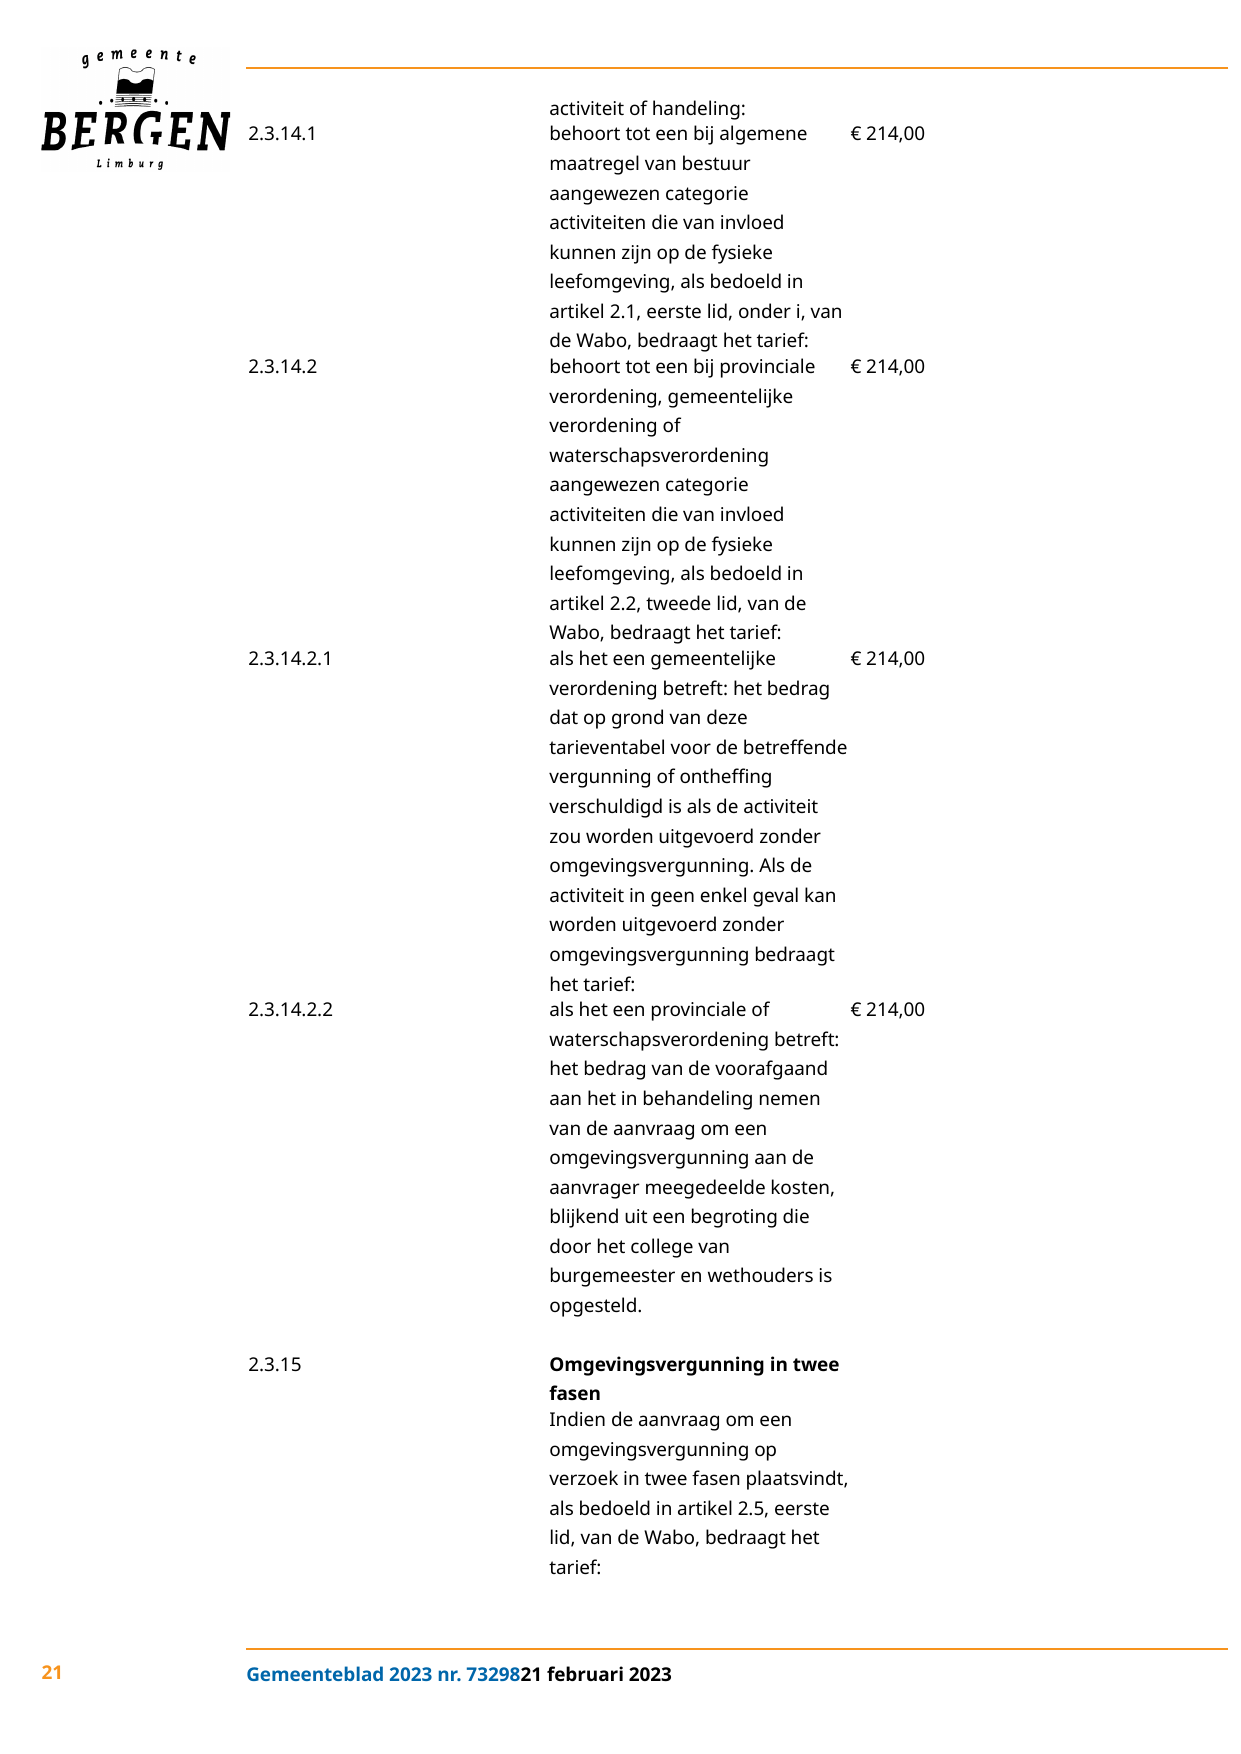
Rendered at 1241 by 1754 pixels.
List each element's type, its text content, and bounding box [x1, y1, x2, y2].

picture [41, 47, 231, 172]
table_cell € 214,00 [850, 353, 1152, 645]
table_cell [850, 1406, 1152, 1580]
table_cell als het een provinciale of waterschapsverordening betreft: het bedrag van de voorafgaand aan het in behandeling nemen van de aanvraag om een omgevingsvergunning aan de aanvrager meegedeelde kosten, blijkend uit een begroting die door het college van burgemeester en wethouders is opgesteld. [549, 996, 850, 1318]
table_cell 2.3.14.2.1 [248, 645, 549, 996]
table_cell € 214,00 [850, 996, 1152, 1318]
table_cell 2.3.14.2.2 [248, 996, 549, 1318]
table_cell [248, 1406, 549, 1580]
table_cell 2.3.14.1 [248, 121, 549, 353]
table_header [850, 1351, 1152, 1406]
table_header 2.3.15 [248, 1351, 549, 1406]
table_cell [248, 95, 549, 121]
table_cell Indien de aanvraag om een omgevingsvergunning op verzoek in twee fasen plaatsvindt, als bedoeld in artikel 2.5, eerste lid, van de Wabo, bedraagt het tarief: [549, 1406, 850, 1580]
table_cell [850, 95, 1152, 121]
table_cell als het een gemeentelijke verordening betreft: het bedrag dat op grond van deze tarieventabel voor de betreffende vergunning of ontheffing verschuldigd is als de activiteit zou worden uitgevoerd zonder omgevingsvergunning. Als de activiteit in geen enkel geval kan worden uitgevoerd zonder omgevingsvergunning bedraagt het tarief: [549, 645, 850, 996]
table_cell behoort tot een bij algemene maatregel van bestuur aangewezen categorie activiteiten die van invloed kunnen zijn op de fysieke leefomgeving, als bedoeld in artikel 2.1, eerste lid, onder i, van de Wabo, bedraagt het tarief: [549, 121, 850, 353]
table_cell activiteit of handeling: [549, 95, 850, 121]
table_header Omgevingsvergunning in twee fasen [549, 1351, 850, 1406]
table_cell € 214,00 [850, 121, 1152, 353]
table_cell € 214,00 [850, 645, 1152, 996]
table_cell 2.3.14.2 [248, 353, 549, 645]
table_cell behoort tot een bij provinciale verordening, gemeentelijke verordening of waterschapsverordening aangewezen categorie activiteiten die van invloed kunnen zijn op de fysieke leefomgeving, als bedoeld in artikel 2.2, tweede lid, van de Wabo, bedraagt het tarief: [549, 353, 850, 645]
